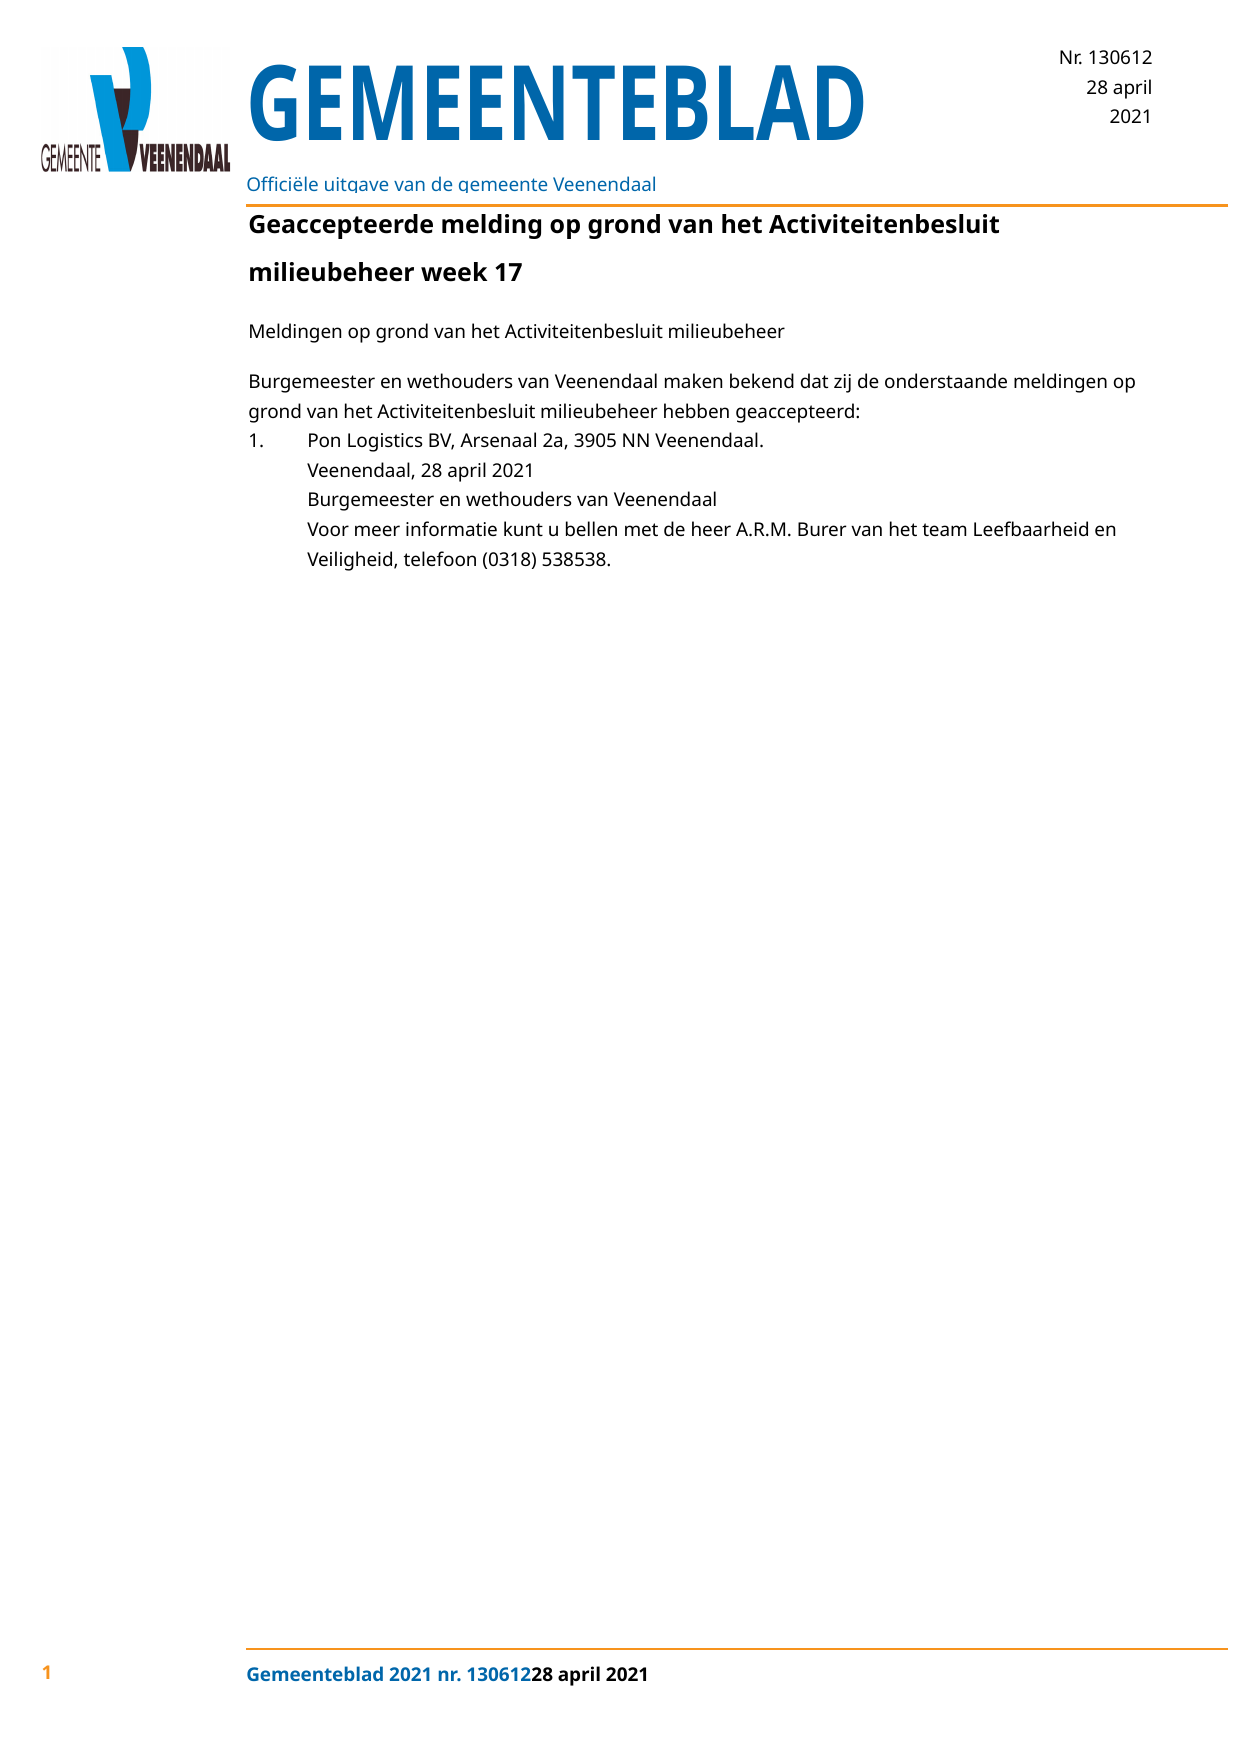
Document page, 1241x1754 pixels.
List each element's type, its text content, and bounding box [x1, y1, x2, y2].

list Voor meer informatie kunt u bellen met de heer A.R.M. Burer van het team Leefbaarheid en Veiligheid, telefoon (0318) 538538. [248, 516, 1152, 572]
list Pon Logistics BV, Arsenaal 2a, 3905 NN Veenendaal. [248, 427, 1152, 453]
picture [123, 47, 231, 172]
list Burgemeester en wethouders van Veenendaal [248, 487, 1152, 512]
list Veenendaal, 28 april 2021 [248, 457, 1152, 483]
text Burgemeester en wethouders van Veenendaal maken bekend dat zij de onderstaande meldingen op grond van het Activiteitenbesluit milieubeheer hebben geaccepteerd: [248, 368, 1152, 424]
text Geaccepteerde melding op grond van het Activiteitenbesluit milieubeheer week 17 [248, 207, 1152, 288]
picture [41, 47, 130, 172]
text Meldingen op grond van het Activiteitenbesluit milieubeheer [248, 318, 1152, 344]
